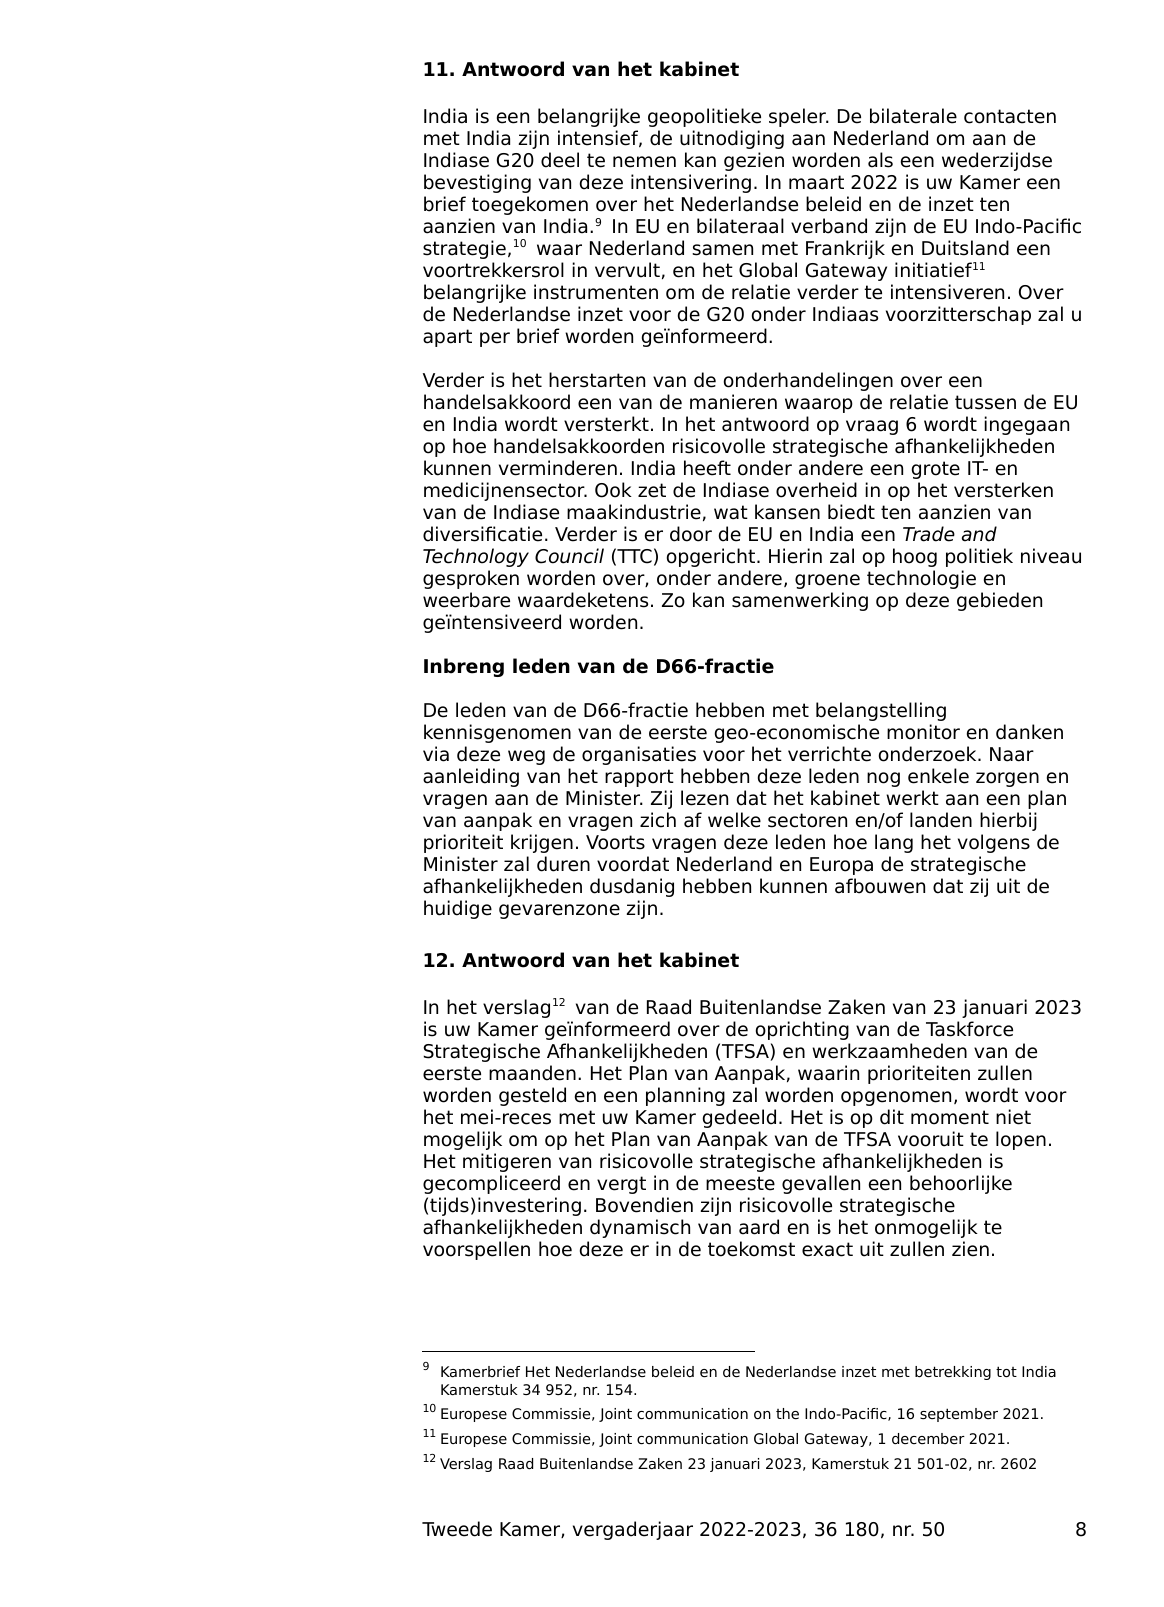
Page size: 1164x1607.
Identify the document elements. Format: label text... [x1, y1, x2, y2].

text Kamerbrief Het Nederlandse beleid en de Nederlandse inzet met betrekking tot India Kamerstuk 34 952, nr. 154. [422, 1360, 1087, 1399]
text In het verslag van de Raad Buitenlandse Zaken van 23 januari 2023 is uw Kamer geïnformeerd over de oprichting van de Taskforce Strategische Afhankelijkheden (TFSA) en werkzaamheden van de eerste maanden. Het Plan van Aanpak, waarin prioriteiten zullen worden gesteld en een planning zal worden opgenomen, wordt voor het mei-reces met uw Kamer gedeeld. Het is op dit moment niet mogelijk om op het Plan van Aanpak van de TFSA vooruit te lopen. Het mitigeren van risicovolle strategische afhankelijkheden is gecompliceerd en vergt in de meeste gevallen een behoorlijke (tijds)investering. Bovendien zijn risicovolle strategische afhankelijkheden dynamisch van aard en is het onmogelijk te voorspellen hoe deze er in de toekomst exact uit zullen zien. [422, 997, 1087, 1261]
text Verder is het herstarten van de onderhandelingen over een handelsakkoord een van de manieren waarop de relatie tussen de EU en India wordt versterkt. In het antwoord op vraag 6 wordt ingegaan op hoe handelsakkoorden risicovolle strategische afhankelijkheden kunnen verminderen. India heeft onder andere een grote IT- en medicijnensector. Ook zet de Indiase overheid in op het versterken van de Indiase maakindustrie, wat kansen biedt ten aanzien van diversificatie. Verder is er door de EU en India een Trade and Technology Council (TTC) opgericht. Hierin zal op hoog politiek niveau gesproken worden over, onder andere, groene technologie en weerbare waardeketens. Zo kan samenwerking op deze gebieden geïntensiveerd worden. [422, 370, 1087, 634]
text Europese Commissie, Joint communication on the Indo-Pacific, 16 september 2021. [422, 1402, 1087, 1424]
text Europese Commissie, Joint communication Global Gateway, 1 december 2021. [422, 1427, 1087, 1449]
subtitle 12. Antwoord van het kabinet [422, 950, 1087, 972]
text Verslag Raad Buitenlandse Zaken 23 januari 2023, Kamerstuk 21 501-02, nr. 2602 [422, 1452, 1087, 1474]
subtitle 11. Antwoord van het kabinet [422, 59, 1087, 81]
text De leden van de D66-fractie hebben met belangstelling kennisgenomen van de eerste geo-economische monitor en danken via deze weg de organisaties voor het verrichte onderzoek. Naar aanleiding van het rapport hebben deze leden nog enkele zorgen en vragen aan de Minister. Zij lezen dat het kabinet werkt aan een plan van aanpak en vragen zich af welke sectoren en/of landen hierbij prioriteit krijgen. Voorts vragen deze leden hoe lang het volgens de Minister zal duren voordat Nederland en Europa de strategische afhankelijkheden dusdanig hebben kunnen afbouwen dat zij uit de huidige gevarenzone zijn. [422, 700, 1087, 920]
text India is een belangrijke geopolitieke speler. De bilaterale contacten met India zijn intensief, de uitnodiging aan Nederland om aan de Indiase G20 deel te nemen kan gezien worden als een wederzijdse bevestiging van deze intensivering. In maart 2022 is uw Kamer een brief toegekomen over het Nederlandse beleid en de inzet ten aanzien van India. In EU en bilateraal verband zijn de EU Indo-Pacific strategie, waar Nederland samen met Frankrijk en Duitsland een voortrekkersrol in vervult, en het Global Gateway initiatief belangrijke instrumenten om de relatie verder te intensiveren. Over de Nederlandse inzet voor de G20 onder Indiaas voorzitterschap zal u apart per brief worden geïnformeerd. [422, 106, 1087, 348]
subtitle Inbreng leden van de D66-fractie [422, 656, 1087, 678]
